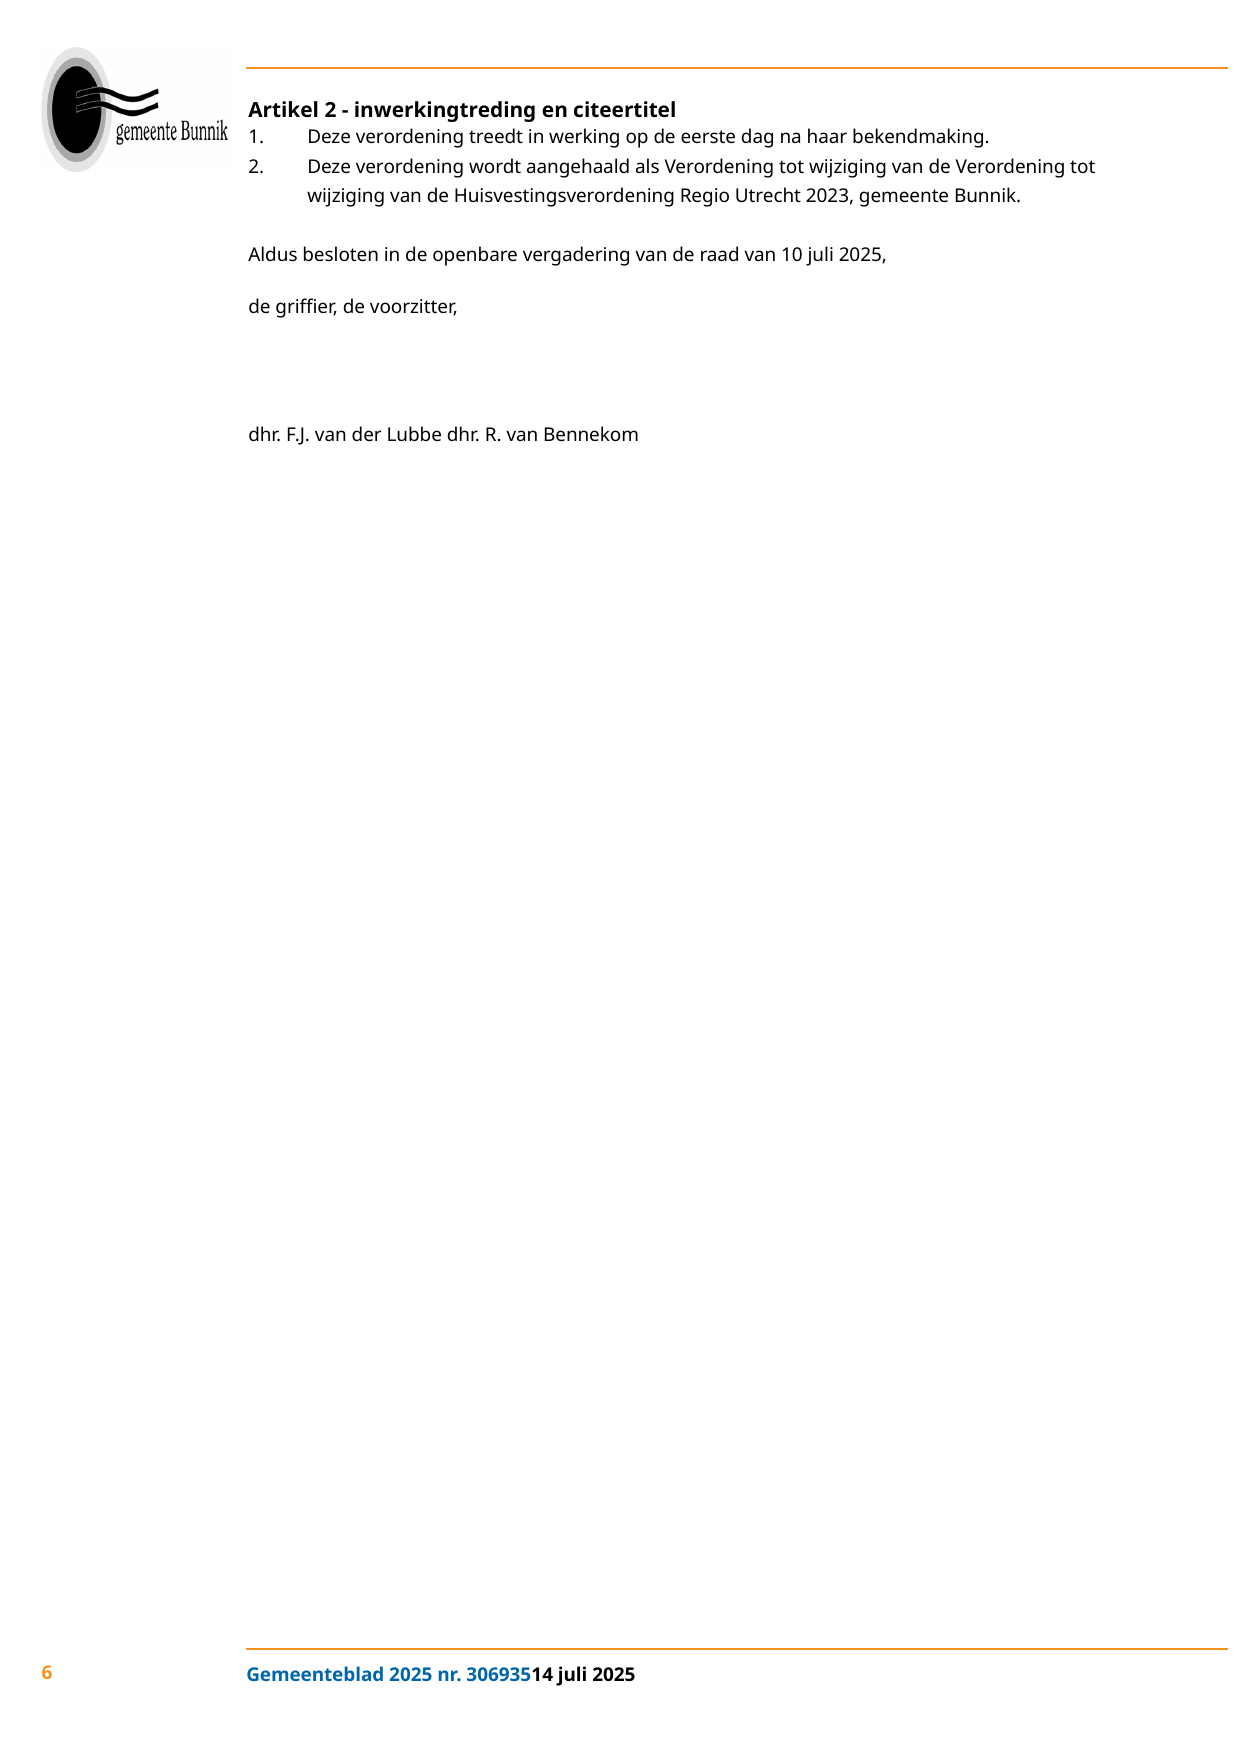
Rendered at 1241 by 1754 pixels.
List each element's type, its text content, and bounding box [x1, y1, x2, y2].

text Aldus besloten in de openbare vergadering van de raad van 10 juli 2025, [248, 242, 1152, 267]
list Deze verordening wordt aangehaald als Verordening tot wijziging van de Verordening tot wijziging van de Huisvestingsverordening Regio Utrecht 2023, gemeente Bunnik. [248, 153, 1152, 208]
text de griffier, de voorzitter, [248, 293, 1152, 319]
list Deze verordening treedt in werking op de eerste dag na haar bekendmaking. [248, 123, 1152, 149]
text Artikel 2 - inwerkingtreding en citeertitel [248, 95, 1152, 123]
text dhr. F.J. van der Lubbe dhr. R. van Bennekom [248, 422, 1152, 447]
picture [41, 47, 231, 172]
